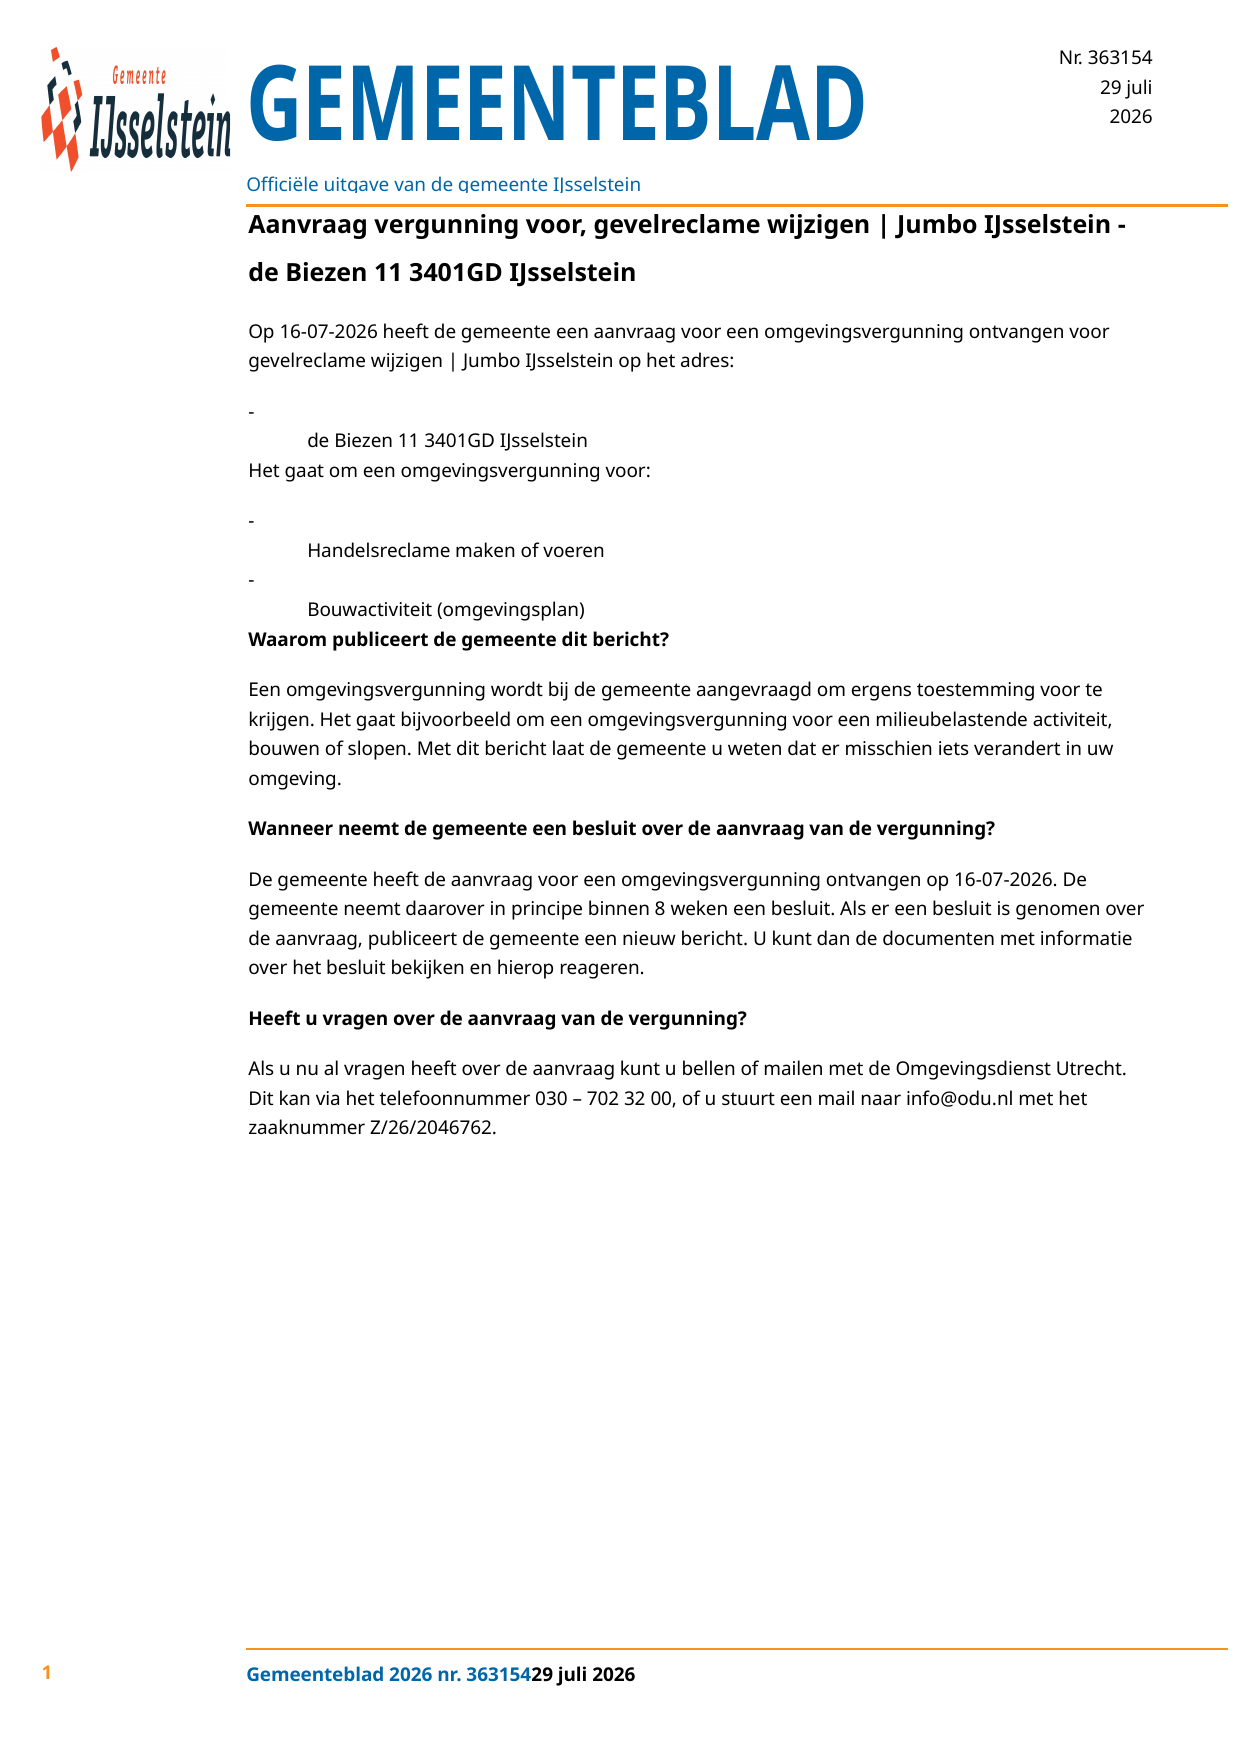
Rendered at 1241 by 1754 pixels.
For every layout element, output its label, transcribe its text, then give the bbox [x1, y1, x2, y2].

text Aanvraag vergunning voor, gevelreclame wijzigen | Jumbo IJsselstein - de Biezen 11 3401GD IJsselstein [248, 207, 1152, 288]
text Als u nu al vragen heeft over de aanvraag kunt u bellen of mailen met de Omgevingsdienst Utrecht. Dit kan via het telefoonnummer 030 – 702 32 00, of u stuurt een mail naar info@odu.nl met het zaaknummer Z/26/2046762. [248, 1055, 1152, 1140]
text Waarom publiceert de gemeente dit bericht? [248, 626, 1152, 652]
list de Biezen 11 3401GD IJsselstein [248, 427, 1152, 453]
text Een omgevingsvergunning wordt bij de gemeente aangevraagd om ergens toestemming voor te krijgen. Het gaat bijvoorbeeld om een omgevingsvergunning voor een milieubelastende activiteit, bouwen of slopen. Met dit bericht laat de gemeente u weten dat er misschien iets verandert in uw omgeving. [248, 676, 1152, 791]
text Wanneer neemt de gemeente een besluit over de aanvraag van de vergunning? [248, 815, 1152, 841]
picture [41, 47, 231, 172]
text Op 16-07-2026 heeft de gemeente een aanvraag voor een omgevingsvergunning ontvangen voor gevelreclame wijzigen | Jumbo IJsselstein op het adres: [248, 318, 1152, 373]
text De gemeente heeft de aanvraag voor een omgevingsvergunning ontvangen op 16-07-2026. De gemeente neemt daarover in principe binnen 8 weken een besluit. Als er een besluit is genomen over de aanvraag, publiceert de gemeente een nieuw bericht. U kunt dan de documenten met informatie over het besluit bekijken en hierop reageren. [248, 866, 1152, 980]
list Bouwactiviteit (omgevingsplan) [248, 596, 1152, 622]
text Heeft u vragen over de aanvraag van de vergunning? [248, 1005, 1152, 1031]
text Het gaat om een omgevingsvergunning voor: [248, 457, 1152, 483]
list Handelsreclame maken of voeren [248, 537, 1152, 563]
